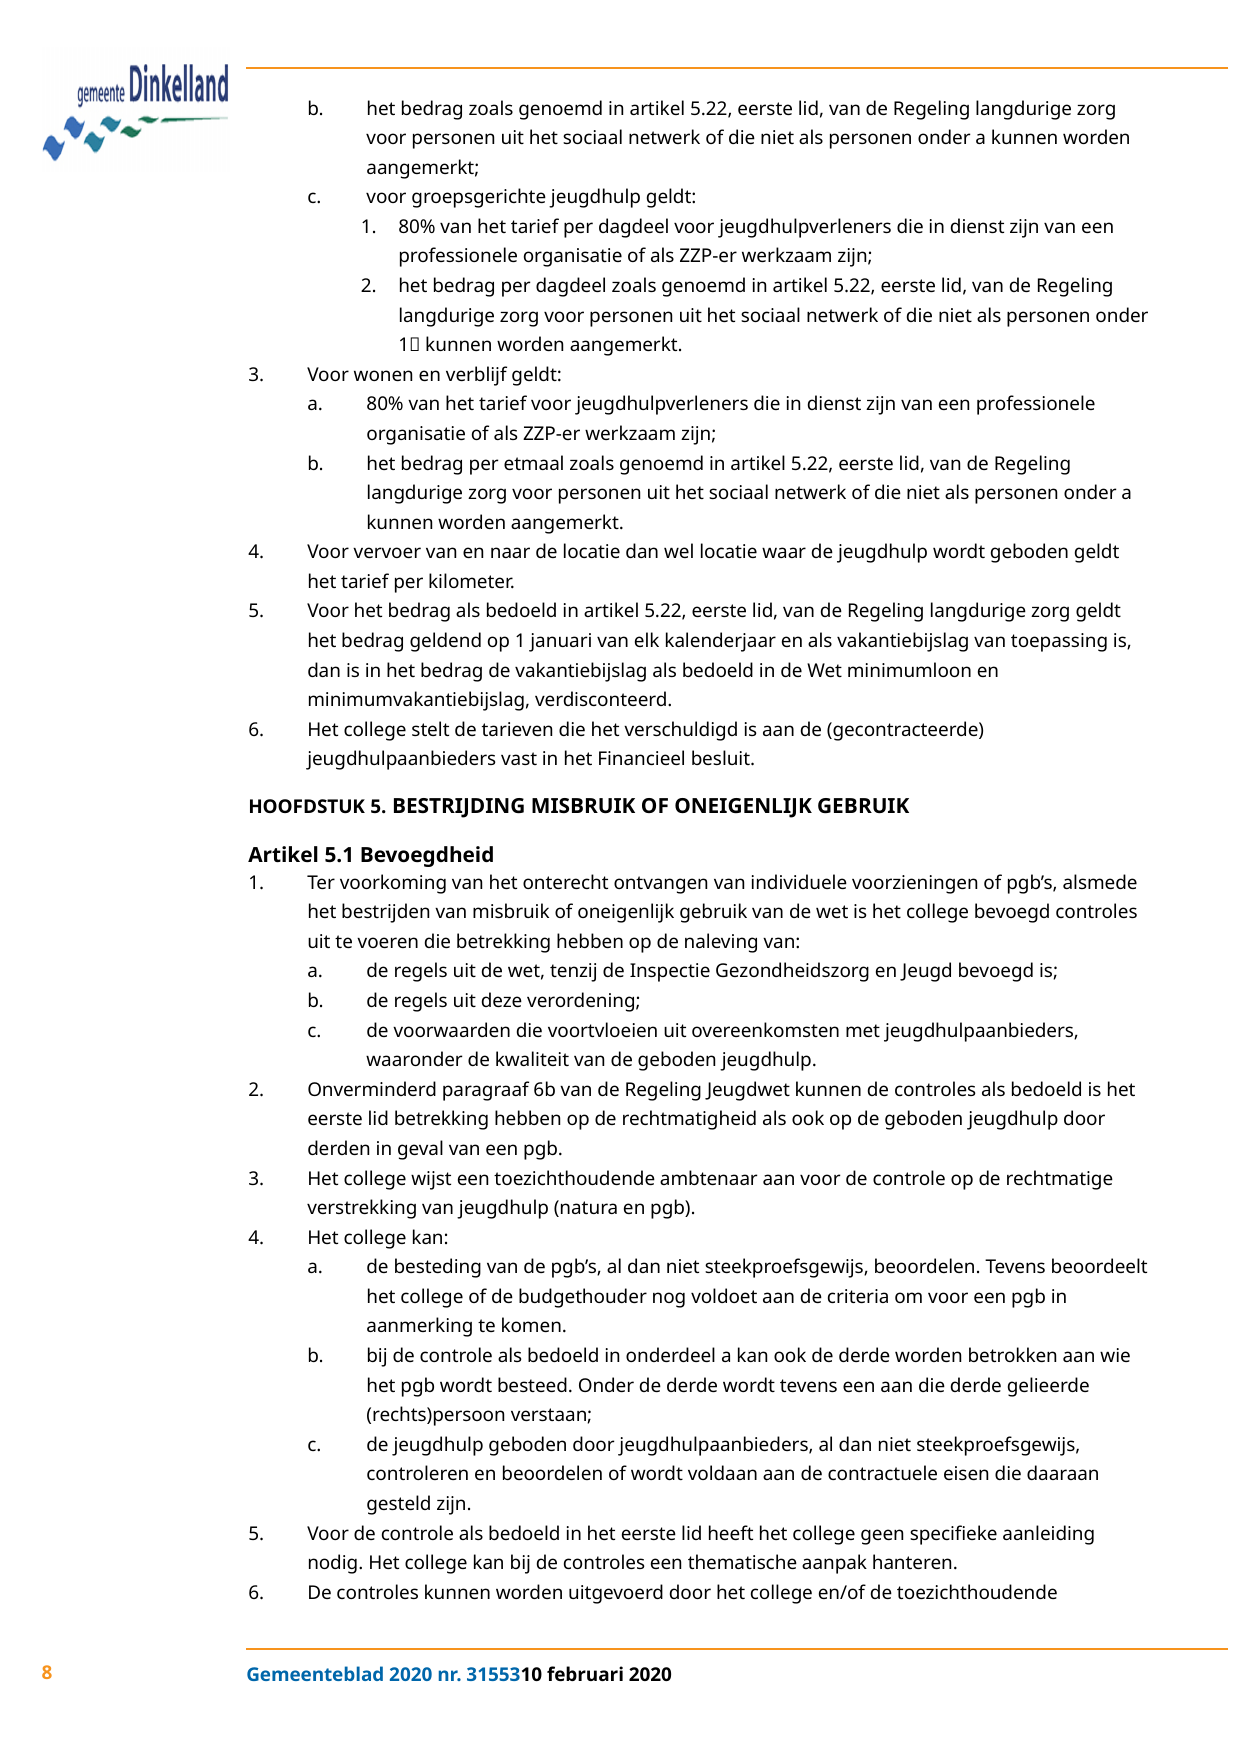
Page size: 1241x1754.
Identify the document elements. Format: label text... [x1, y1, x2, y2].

list de voorwaarden die voortvloeien uit overeenkomsten met jeugdhulpaanbieders, waaronder de kwaliteit van de geboden jeugdhulp. [307, 1017, 1152, 1072]
list Voor wonen en verblijf geldt: [248, 361, 1152, 387]
list Voor vervoer van en naar de locatie dan wel locatie waar de jeugdhulp wordt geboden geldt het tarief per kilometer. [248, 538, 1152, 594]
list Het college stelt de tarieven die het verschuldigd is aan de (gecontracteerde) jeugdhulpaanbieders vast in het Financieel besluit. [248, 716, 1152, 771]
list Het college kan: [248, 1224, 1152, 1250]
list bij de controle als bedoeld in onderdeel a kan ook de derde worden betrokken aan wie het pgb wordt besteed. Onder de derde wordt tevens een aan die derde gelieerde (rechts)persoon verstaan; [307, 1342, 1152, 1427]
list De controles kunnen worden uitgevoerd door het college en/of de toezichthoudende [248, 1579, 1152, 1605]
list 80% van het tarief per dagdeel voor jeugdhulpverleners die in dienst zijn van een professionele organisatie of als ZZP-er werkzaam zijn; [361, 213, 1152, 268]
list Het college wijst een toezichthoudende ambtenaar aan voor de controle op de rechtmatige verstrekking van jeugdhulp (natura en pgb). [248, 1165, 1152, 1220]
list de regels uit deze verordening; [307, 987, 1152, 1013]
list Onverminderd paragraaf 6b van de Regeling Jeugdwet kunnen de controles als bedoeld is het eerste lid betrekking hebben op de rechtmatigheid als ook op de geboden jeugdhulp door derden in geval van een pgb. [248, 1076, 1152, 1161]
list het bedrag per etmaal zoals genoemd in artikel 5.22, eerste lid, van de Regeling langdurige zorg voor personen uit het sociaal netwerk of die niet als personen onder a kunnen worden aangemerkt. [307, 450, 1152, 535]
list voor groepsgerichte jeugdhulp geldt: [307, 183, 1152, 209]
list de regels uit de wet, tenzij de Inspectie Gezondheidszorg en Jeugd bevoegd is; [307, 958, 1152, 983]
list de jeugdhulp geboden door jeugdhulpaanbieders, al dan niet steekproefsgewijs, controleren en beoordelen of wordt voldaan aan de contractuele eisen die daaraan gesteld zijn. [307, 1431, 1152, 1516]
list Voor de controle als bedoeld in het eerste lid heeft het college geen specifieke aanleiding nodig. Het college kan bij de controles een thematische aanpak hanteren. [248, 1520, 1152, 1575]
text Artikel 5.1 Bevoegdheid [248, 841, 1152, 869]
picture [41, 47, 231, 172]
list de besteding van de pgb’s, al dan niet steekproefsgewijs, beoordelen. Tevens beoordeelt het college of de budgethouder nog voldoet aan de criteria om voor een pgb in aanmerking te komen. [307, 1253, 1152, 1338]
text HOOFDSTUK 5. BESTRIJDING MISBRUIK OF ONEIGENLIJK GEBRUIK [248, 791, 1152, 820]
list 80% van het tarief voor jeugdhulpverleners die in dienst zijn van een professionele organisatie of als ZZP-er werkzaam zijn; [307, 391, 1152, 446]
list Voor het bedrag als bedoeld in artikel 5.22, eerste lid, van de Regeling langdurige zorg geldt het bedrag geldend op 1 januari van elk kalenderjaar en als vakantiebijslag van toepassing is, dan is in het bedrag de vakantiebijslag als bedoeld in de Wet minimumloon en minimumvakantiebijslag, verdisconteerd. [248, 598, 1152, 712]
list Ter voorkoming van het onterecht ontvangen van individuele voorzieningen of pgb’s, alsmede het bestrijden van misbruik of oneigenlijk gebruik van de wet is het college bevoegd controles uit te voeren die betrekking hebben op de naleving van: [248, 869, 1152, 954]
list het bedrag zoals genoemd in artikel 5.22, eerste lid, van de Regeling langdurige zorg voor personen uit het sociaal netwerk of die niet als personen onder a kunnen worden aangemerkt; [307, 95, 1152, 180]
list het bedrag per dagdeel zoals genoemd in artikel 5.22, eerste lid, van de Regeling langdurige zorg voor personen uit het sociaal netwerk of die niet als personen onder 1 kunnen worden aangemerkt. [361, 272, 1152, 357]
